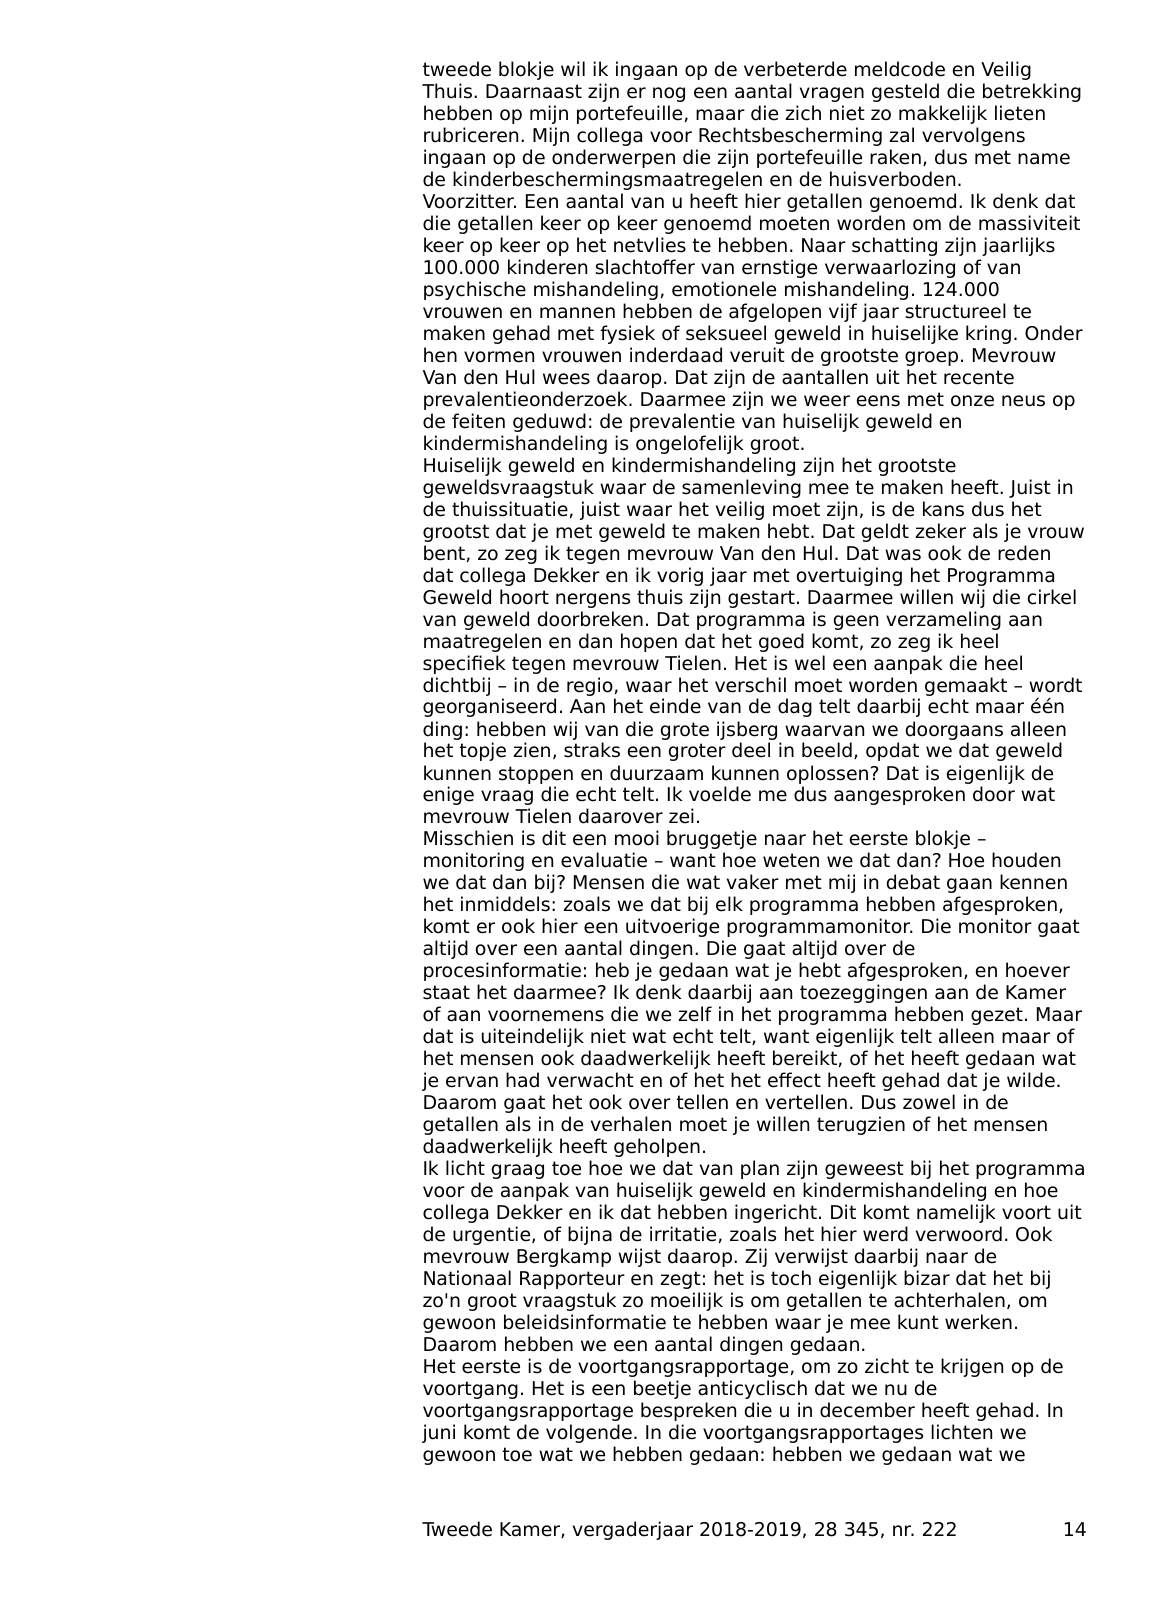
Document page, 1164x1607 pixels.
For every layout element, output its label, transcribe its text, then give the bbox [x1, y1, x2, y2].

text Ik licht graag toe hoe we dat van plan zijn geweest bij het programma voor de aanpak van huiselijk geweld en kindermishandeling en hoe collega Dekker en ik dat hebben ingericht. Dit komt namelijk voort uit de urgentie, of bijna de irritatie, zoals het hier werd verwoord. Ook mevrouw Bergkamp wijst daarop. Zij verwijst daarbij naar de Nationaal Rapporteur en zegt: het is toch eigenlijk bizar dat het bij zo'n groot vraagstuk zo moeilijk is om getallen te achterhalen, om gewoon beleidsinformatie te hebben waar je mee kunt werken. Daarom hebben we een aantal dingen gedaan. [422, 1158, 1087, 1356]
text Het eerste is de voortgangsrapportage, om zo zicht te krijgen op de voortgang. Het is een beetje anticyclisch dat we nu de voortgangsrapportage bespreken die u in december heeft gehad. In juni komt de volgende. In die voortgangsrapportages lichten we gewoon toe wat we hebben gedaan: hebben we gedaan wat we [422, 1356, 1087, 1466]
text tweede blokje wil ik ingaan op de verbeterde meldcode en Veilig Thuis. Daarnaast zijn er nog een aantal vragen gesteld die betrekking hebben op mijn portefeuille, maar die zich niet zo makkelijk lieten rubriceren. Mijn collega voor Rechtsbescherming zal vervolgens ingaan op de onderwerpen die zijn portefeuille raken, dus met name de kinderbeschermingsmaatregelen en de huisverboden. [422, 59, 1087, 191]
text Misschien is dit een mooi bruggetje naar het eerste blokje – monitoring en evaluatie – want hoe weten we dat dan? Hoe houden we dat dan bij? Mensen die wat vaker met mij in debat gaan kennen het inmiddels: zoals we dat bij elk programma hebben afgesproken, komt er ook hier een uitvoerige programmamonitor. Die monitor gaat altijd over een aantal dingen. Die gaat altijd over de procesinformatie: heb je gedaan wat je hebt afgesproken, en hoever staat het daarmee? Ik denk daarbij aan toezeggingen aan de Kamer of aan voornemens die we zelf in het programma hebben gezet. Maar dat is uiteindelijk niet wat echt telt, want eigenlijk telt alleen maar of het mensen ook daadwerkelijk heeft bereikt, of het heeft gedaan wat je ervan had verwacht en of het het effect heeft gehad dat je wilde. Daarom gaat het ook over tellen en vertellen. Dus zowel in de getallen als in de verhalen moet je willen terugzien of het mensen daadwerkelijk heeft geholpen. [422, 828, 1087, 1158]
text Voorzitter. Een aantal van u heeft hier getallen genoemd. Ik denk dat die getallen keer op keer genoemd moeten worden om de massiviteit keer op keer op het netvlies te hebben. Naar schatting zijn jaarlijks 100.000 kinderen slachtoffer van ernstige verwaarlozing of van psychische mishandeling, emotionele mishandeling. 124.000 vrouwen en mannen hebben de afgelopen vijf jaar structureel te maken gehad met fysiek of seksueel geweld in huiselijke kring. Onder hen vormen vrouwen inderdaad veruit de grootste groep. Mevrouw Van den Hul wees daarop. Dat zijn de aantallen uit het recente prevalentieonderzoek. Daarmee zijn we weer eens met onze neus op de feiten geduwd: de prevalentie van huiselijk geweld en kindermishandeling is ongelofelijk groot. [422, 191, 1087, 455]
text Huiselijk geweld en kindermishandeling zijn het grootste geweldsvraagstuk waar de samenleving mee te maken heeft. Juist in de thuissituatie, juist waar het veilig moet zijn, is de kans dus het grootst dat je met geweld te maken hebt. Dat geldt zeker als je vrouw bent, zo zeg ik tegen mevrouw Van den Hul. Dat was ook de reden dat collega Dekker en ik vorig jaar met overtuiging het Programma Geweld hoort nergens thuis zijn gestart. Daarmee willen wij die cirkel van geweld doorbreken. Dat programma is geen verzameling aan maatregelen en dan hopen dat het goed komt, zo zeg ik heel specifiek tegen mevrouw Tielen. Het is wel een aanpak die heel dichtbij – in de regio, waar het verschil moet worden gemaakt – wordt georganiseerd. Aan het einde van de dag telt daarbij echt maar één ding: hebben wij van die grote ijsberg waarvan we doorgaans alleen het topje zien, straks een groter deel in beeld, opdat we dat geweld kunnen stoppen en duurzaam kunnen oplossen? Dat is eigenlijk de enige vraag die echt telt. Ik voelde me dus aangesproken door wat mevrouw Tielen daarover zei. [422, 455, 1087, 828]
